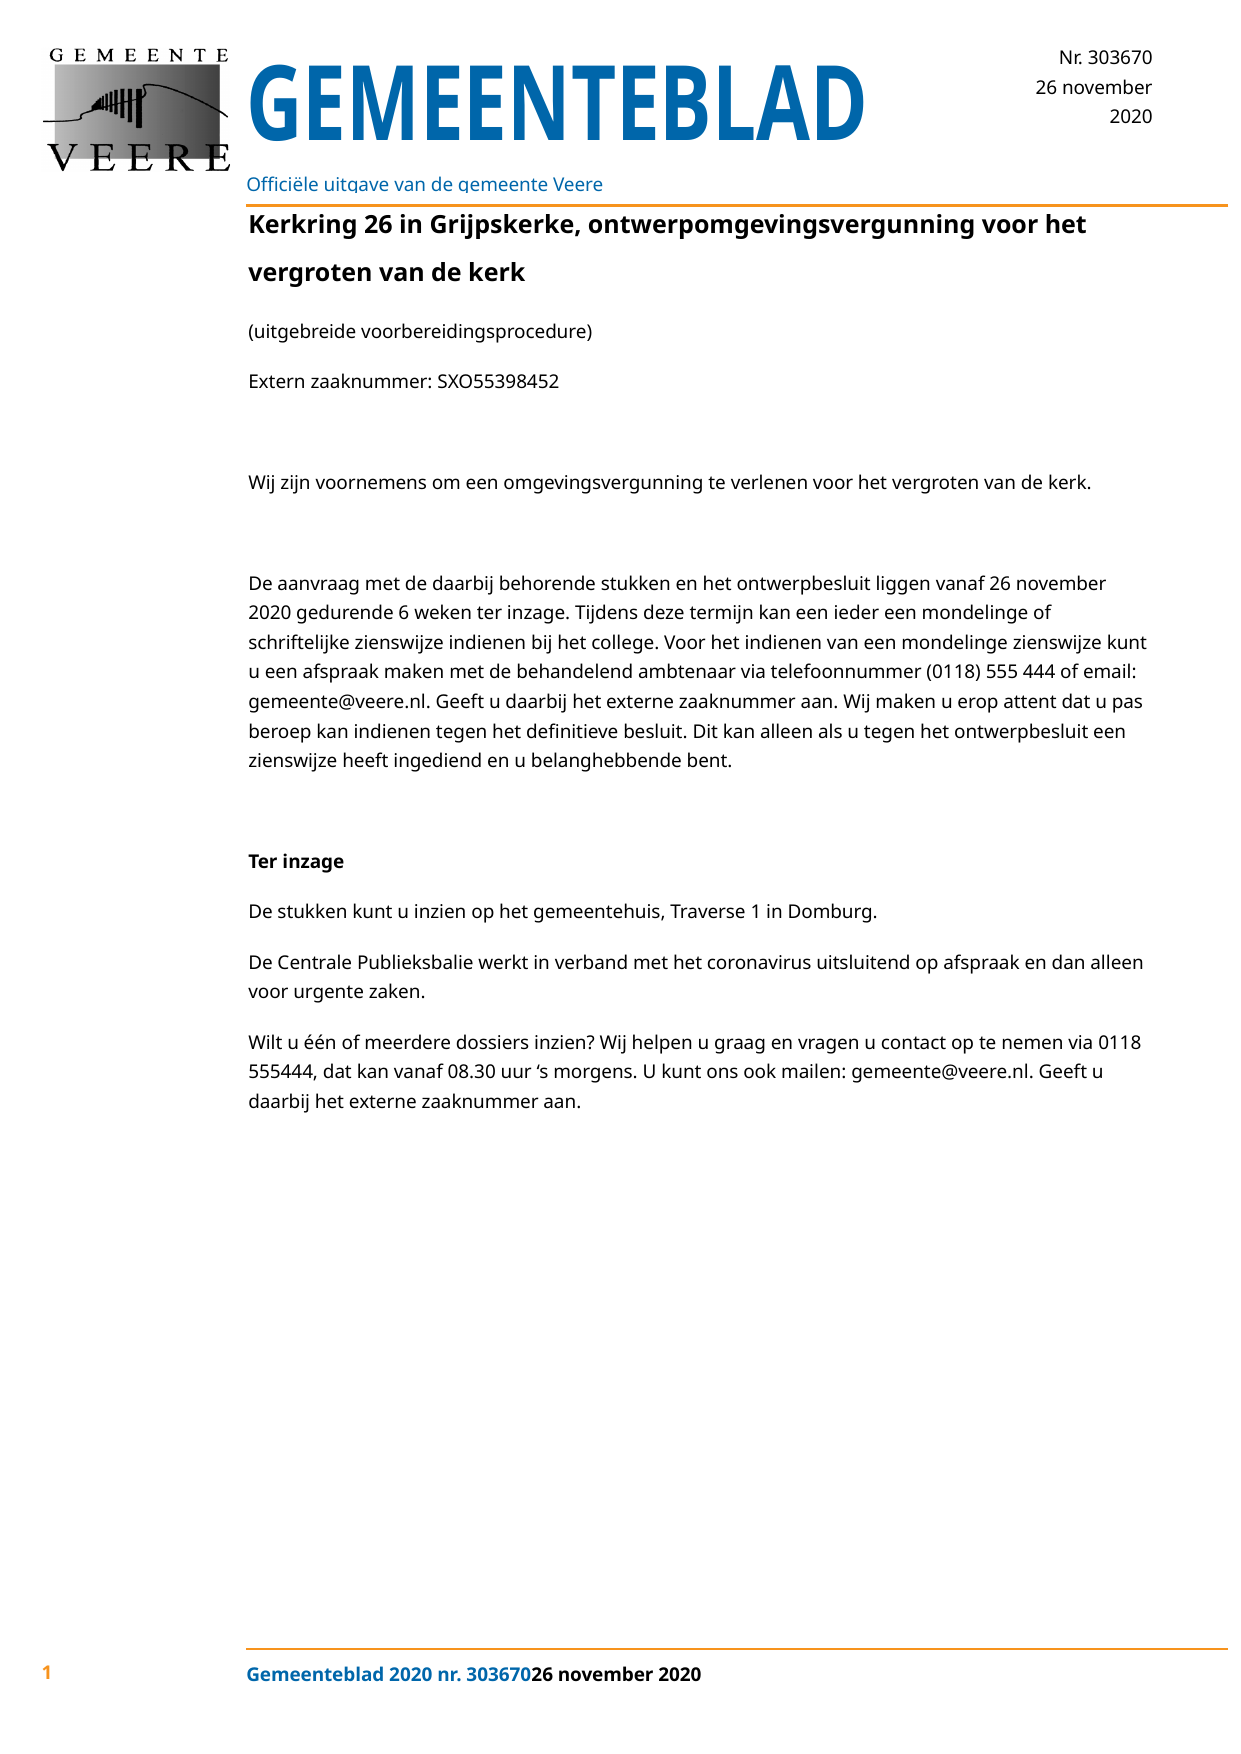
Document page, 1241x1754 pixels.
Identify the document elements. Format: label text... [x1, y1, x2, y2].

text Ter inzage [248, 848, 1152, 874]
text De Centrale Publieksbalie werkt in verband met het coronavirus uitsluitend op afspraak en dan alleen voor urgente zaken. [248, 949, 1152, 1004]
text Kerkring 26 in Grijpskerke, ontwerpomgevingsvergunning voor het vergroten van de kerk [248, 207, 1152, 288]
text Extern zaaknummer: SXO55398452 [248, 368, 1152, 394]
text De aanvraag met de daarbij behorende stukken en het ontwerpbesluit liggen vanaf 26 november 2020 gedurende 6 weken ter inzage. Tijdens deze termijn kan een ieder een mondelinge of schriftelijke zienswijze indienen bij het college. Voor het indienen van een mondelinge zienswijze kunt u een afspraak maken met de behandelend ambtenaar via telefoonnummer (0118) 555 444 of email: gemeente@veere.nl. Geeft u daarbij het externe zaaknummer aan. Wij maken u erop attent dat u pas beroep kan indienen tegen het definitieve besluit. Dit kan alleen als u tegen het ontwerpbesluit een zienswijze heeft ingediend en u belanghebbende bent. [248, 570, 1152, 773]
text (uitgebreide voorbereidingsprocedure) [248, 318, 1152, 344]
text Wij zijn voornemens om een omgevingsvergunning te verlenen voor het vergroten van de kerk. [248, 469, 1152, 495]
picture [41, 47, 231, 172]
text De stukken kunt u inzien op het gemeentehuis, Traverse 1 in Domburg. [248, 899, 1152, 924]
text Wilt u één of meerdere dossiers inzien? Wij helpen u graag en vragen u contact op te nemen via 0118 555444, dat kan vanaf 08.30 uur ‘s morgens. U kunt ons ook mailen: gemeente@veere.nl. Geeft u daarbij het externe zaaknummer aan. [248, 1029, 1152, 1114]
